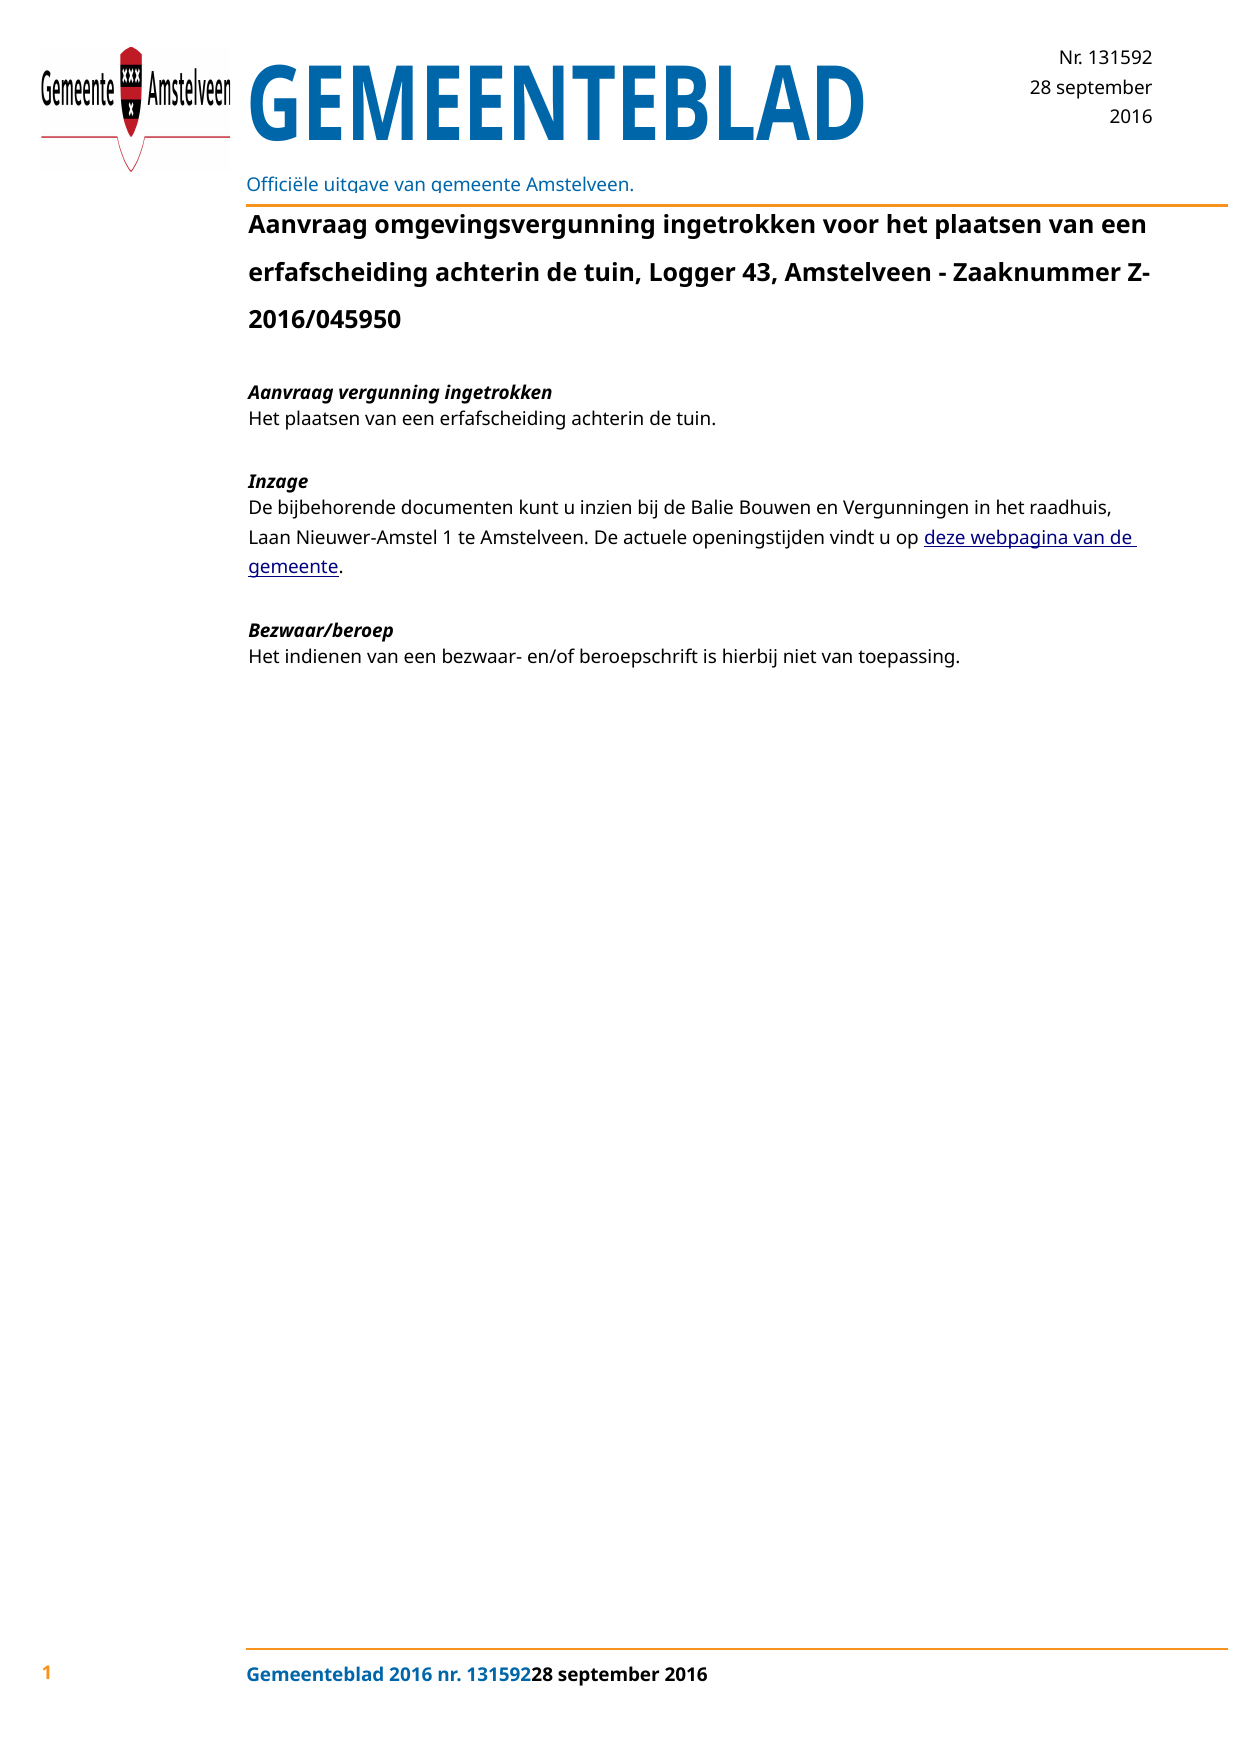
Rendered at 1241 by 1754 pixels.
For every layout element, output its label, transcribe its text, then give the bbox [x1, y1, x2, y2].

text Het plaatsen van een erfafscheiding achterin de tuin. [248, 405, 1152, 431]
text Het indienen van een bezwaar- en/of beroepschrift is hierbij niet van toepassing. [248, 643, 1152, 669]
text Inzage [248, 469, 1152, 494]
text Bezwaar/beroep [248, 618, 1152, 643]
text De bijbehorende documenten kunt u inzien bij de Balie Bouwen en Vergunningen in het raadhuis, Laan Nieuwer-Amstel 1 te Amstelveen. De actuele openingstijden vindt u op deze webpagina van de gemeente. [248, 494, 1152, 579]
text Aanvraag omgevingsvergunning ingetrokken voor het plaatsen van een erfafscheiding achterin de tuin, Logger 43, Amstelveen - Zaaknummer Z-2016/045950 [248, 207, 1152, 336]
picture [41, 47, 231, 172]
text Aanvraag vergunning ingetrokken [248, 379, 1152, 405]
